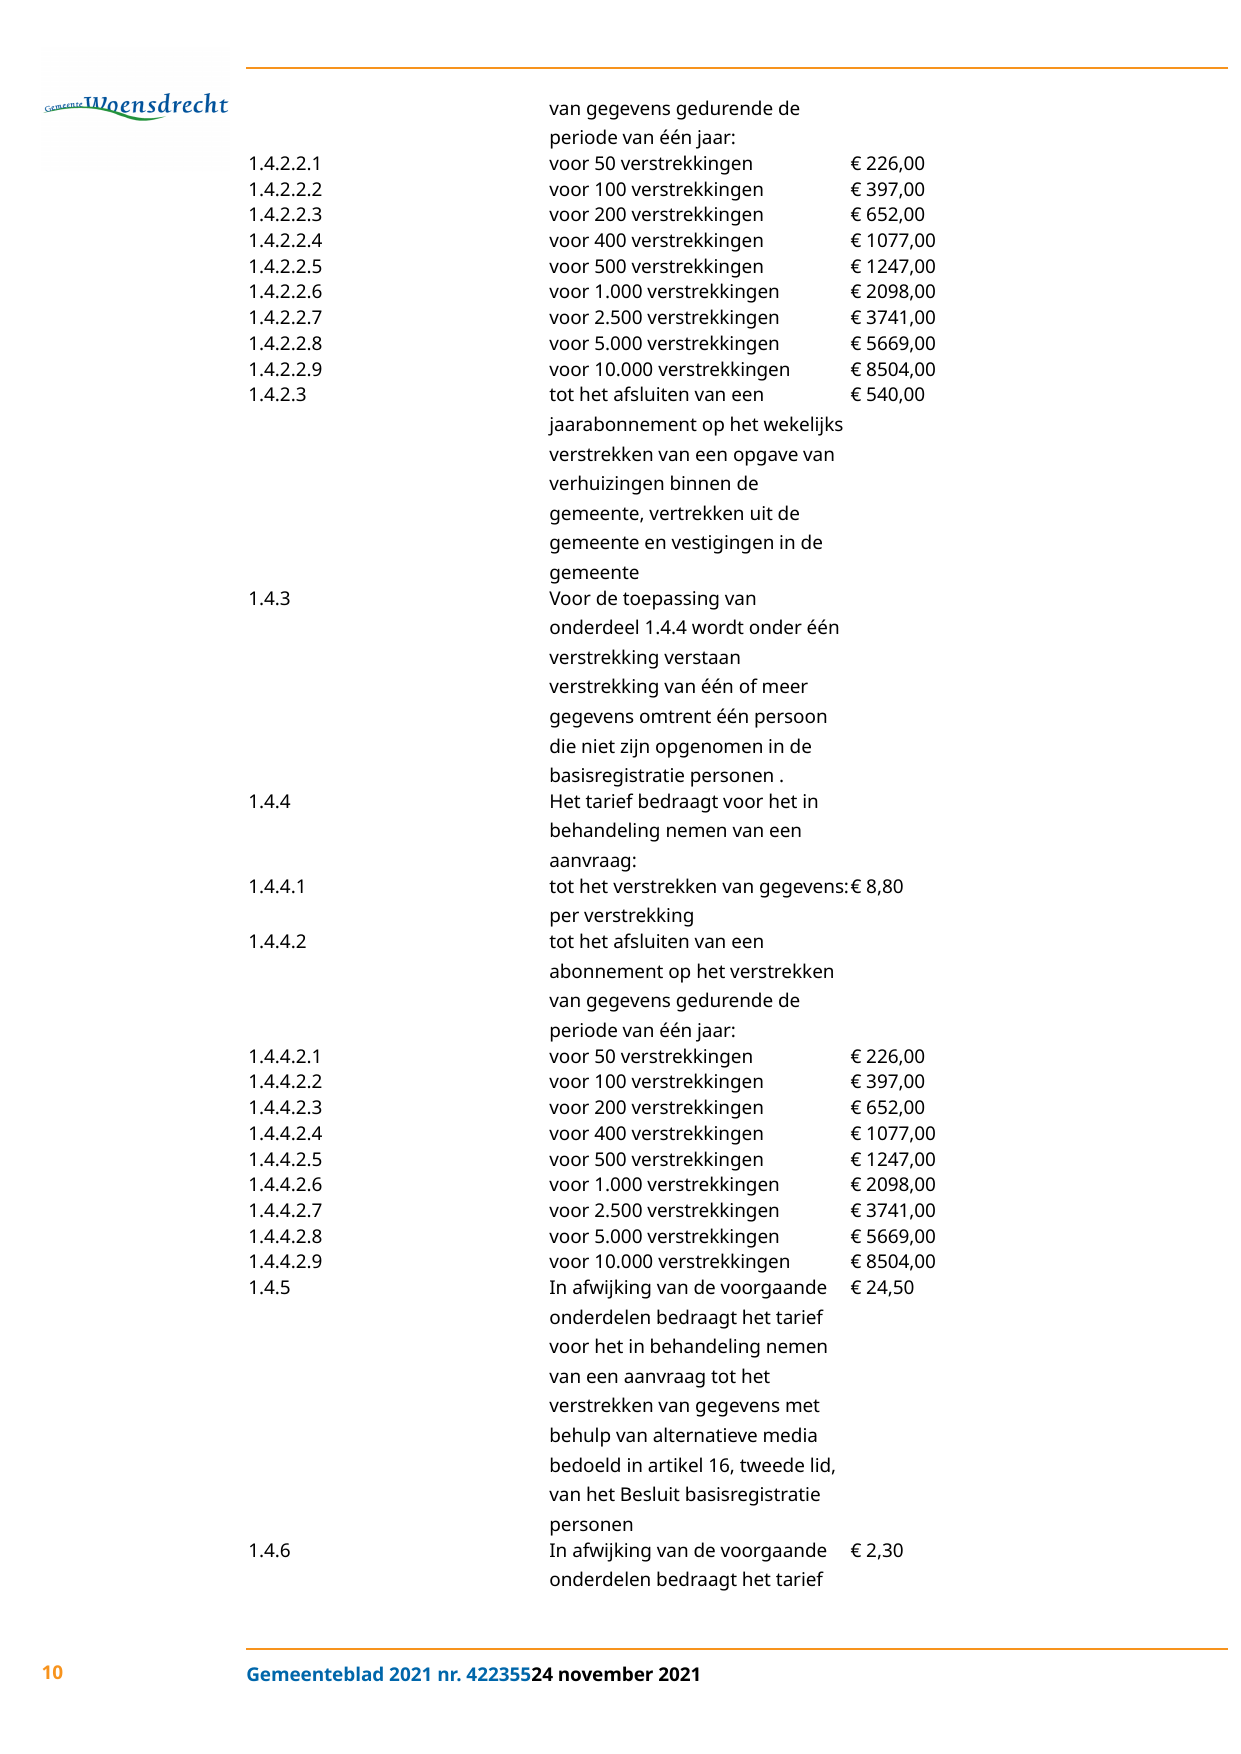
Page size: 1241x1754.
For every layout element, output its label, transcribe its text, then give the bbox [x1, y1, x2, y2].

table_cell 1.4.2.2.1 [248, 150, 549, 176]
table_cell 1.4.5 [248, 1274, 549, 1537]
table_cell 1.4.2.2.7 [248, 305, 549, 330]
table_cell € 226,00 [850, 150, 1152, 176]
table_cell voor 50 verstrekkingen [549, 150, 850, 176]
table_cell 1.4.4.2.6 [248, 1171, 549, 1197]
table_cell 1.4.6 [248, 1537, 549, 1592]
table_cell tot het afsluiten van een abonnement op het verstrekken van gegevens gedurende de periode van één jaar: [549, 928, 850, 1043]
table_cell In afwijking van de voorgaande onderdelen bedraagt het tarief voor het in behandeling nemen van een aanvraag tot het verstrekken van gegevens met behulp van alternatieve media bedoeld in artikel 16, tweede lid, van het Besluit basisregistratie personen [549, 1274, 850, 1537]
table_cell € 652,00 [850, 1094, 1152, 1120]
table_cell 1.4.4.2.4 [248, 1120, 549, 1146]
table_cell € 397,00 [850, 176, 1152, 202]
table_cell voor 100 verstrekkingen [549, 176, 850, 202]
table_cell 1.4.2.2.3 [248, 202, 549, 227]
table_cell € 540,00 [850, 382, 1152, 585]
table_cell 1.4.2.2.8 [248, 330, 549, 356]
table_cell € 1247,00 [850, 253, 1152, 279]
table_cell € 8504,00 [850, 356, 1152, 382]
table_cell 1.4.4.2.7 [248, 1197, 549, 1223]
table_cell voor 1.000 verstrekkingen [549, 279, 850, 304]
table_cell [850, 788, 1152, 873]
table_cell 1.4.4.2.1 [248, 1043, 549, 1068]
table_cell tot het afsluiten van een jaarabonnement op het wekelijks verstrekken van een opgave van verhuizingen binnen de gemeente, vertrekken uit de gemeente en vestigingen in de gemeente [549, 382, 850, 585]
table_cell voor 100 verstrekkingen [549, 1069, 850, 1094]
table_cell € 8504,00 [850, 1249, 1152, 1274]
table_cell 1.4.4 [248, 788, 549, 873]
table_cell voor 5.000 verstrekkingen [549, 330, 850, 356]
table_cell voor 1.000 verstrekkingen [549, 1171, 850, 1197]
table_cell € 3741,00 [850, 1197, 1152, 1223]
table_cell € 1077,00 [850, 1120, 1152, 1146]
table_cell € 24,50 [850, 1274, 1152, 1537]
table_cell € 8,80 [850, 873, 1152, 928]
table_cell voor 50 verstrekkingen [549, 1043, 850, 1068]
table_cell 1.4.4.1 [248, 873, 549, 928]
table_cell 1.4.2.2.9 [248, 356, 549, 382]
table_cell Voor de toepassing van onderdeel 1.4.4 wordt onder één verstrekking verstaan verstrekking van één of meer gegevens omtrent één persoon die niet zijn opgenomen in de basisregistratie personen . [549, 585, 850, 788]
table_cell 1.4.4.2.3 [248, 1094, 549, 1120]
table_cell 1.4.2.2.5 [248, 253, 549, 279]
table_cell 1.4.2.2.2 [248, 176, 549, 202]
table_cell voor 200 verstrekkingen [549, 1094, 850, 1120]
table_cell € 652,00 [850, 202, 1152, 227]
table_cell [850, 95, 1152, 150]
table_cell In afwijking van de voorgaande onderdelen bedraagt het tarief [549, 1537, 850, 1592]
table_cell voor 10.000 verstrekkingen [549, 356, 850, 382]
table_cell [850, 585, 1152, 788]
table_cell 1.4.4.2.8 [248, 1223, 549, 1249]
table_cell tot het verstrekken van gegevens: per verstrekking [549, 873, 850, 928]
table_cell voor 2.500 verstrekkingen [549, 305, 850, 330]
table_cell 1.4.4.2.9 [248, 1249, 549, 1274]
table_cell € 1247,00 [850, 1146, 1152, 1171]
table_cell [850, 928, 1152, 1043]
table_cell € 2098,00 [850, 279, 1152, 304]
table_cell 1.4.4.2 [248, 928, 549, 1043]
table_cell [248, 95, 549, 150]
table_cell € 5669,00 [850, 1223, 1152, 1249]
table_cell voor 10.000 verstrekkingen [549, 1249, 850, 1274]
table_cell € 2,30 [850, 1537, 1152, 1592]
table_cell voor 200 verstrekkingen [549, 202, 850, 227]
table_cell 1.4.2.2.4 [248, 227, 549, 253]
table_cell voor 500 verstrekkingen [549, 1146, 850, 1171]
table_cell voor 500 verstrekkingen [549, 253, 850, 279]
table_cell 1.4.4.2.2 [248, 1069, 549, 1094]
table_cell € 3741,00 [850, 305, 1152, 330]
table_cell € 1077,00 [850, 227, 1152, 253]
table_cell voor 5.000 verstrekkingen [549, 1223, 850, 1249]
table_cell voor 400 verstrekkingen [549, 1120, 850, 1146]
table_cell 1.4.4.2.5 [248, 1146, 549, 1171]
picture [41, 47, 231, 172]
table_cell voor 400 verstrekkingen [549, 227, 850, 253]
table_cell voor 2.500 verstrekkingen [549, 1197, 850, 1223]
table_cell € 2098,00 [850, 1171, 1152, 1197]
table_cell 1.4.3 [248, 585, 549, 788]
table_cell 1.4.2.3 [248, 382, 549, 585]
table_cell € 226,00 [850, 1043, 1152, 1068]
table_cell 1.4.2.2.6 [248, 279, 549, 304]
table_cell van gegevens gedurende de periode van één jaar: [549, 95, 850, 150]
table_cell € 397,00 [850, 1069, 1152, 1094]
table_cell € 5669,00 [850, 330, 1152, 356]
table_cell Het tarief bedraagt voor het in behandeling nemen van een aanvraag: [549, 788, 850, 873]
